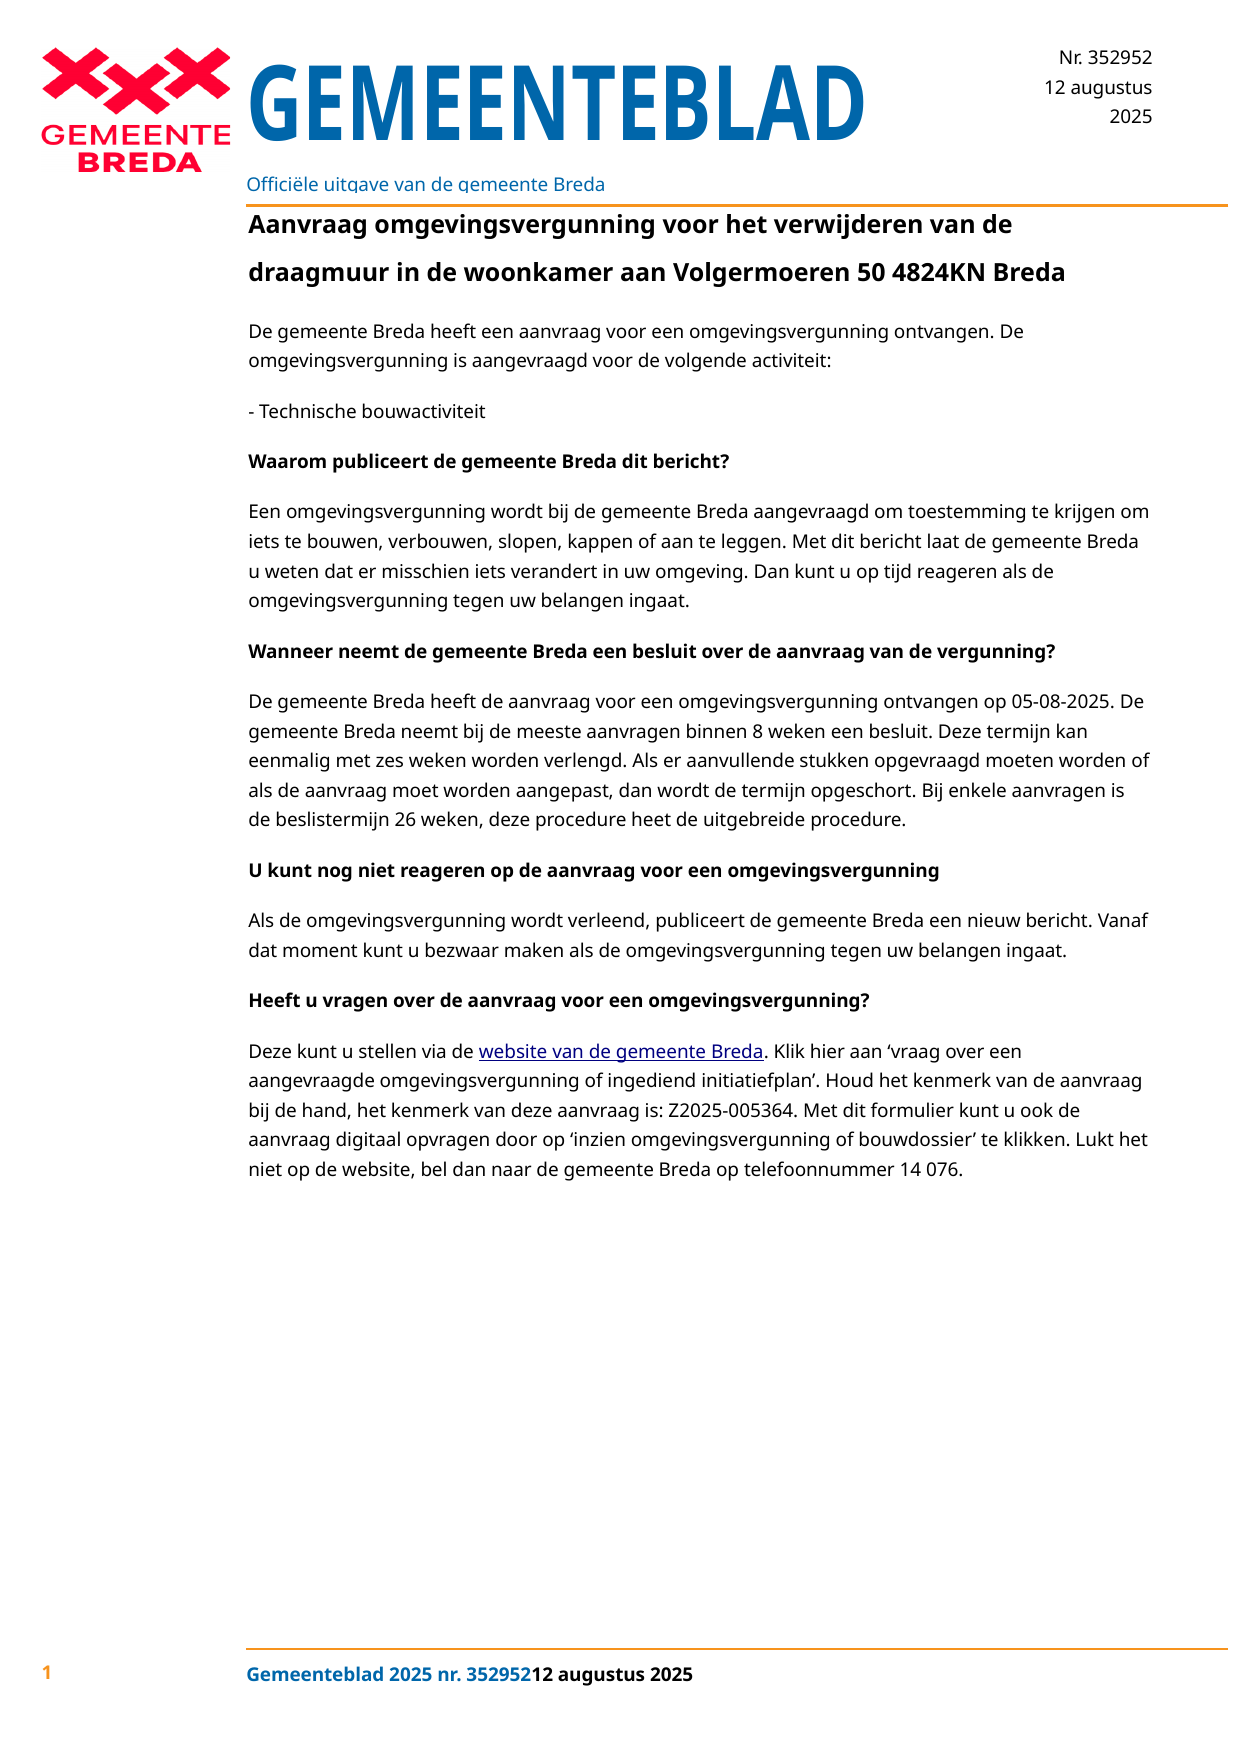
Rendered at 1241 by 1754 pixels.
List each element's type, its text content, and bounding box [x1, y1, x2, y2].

text Deze kunt u stellen via de website van de gemeente Breda. Klik hier aan ‘vraag over een aangevraagde omgevingsvergunning of ingediend initiatiefplan’. Houd het kenmerk van de aanvraag bij de hand, het kenmerk van deze aanvraag is: Z2025-005364. Met dit formulier kunt u ook de aanvraag digitaal opvragen door op ‘inzien omgevingsvergunning of bouwdossier’ te klikken. Lukt het niet op de website, bel dan naar de gemeente Breda op telefoonnummer 14 076. [248, 1038, 1152, 1182]
picture [41, 47, 231, 172]
text De gemeente Breda heeft een aanvraag voor een omgevingsvergunning ontvangen. De omgevingsvergunning is aangevraagd voor de volgende activiteit: [248, 318, 1152, 373]
text - Technische bouwactiviteit [248, 398, 1152, 424]
text Waarom publiceert de gemeente Breda dit bericht? [248, 448, 1152, 474]
text Als de omgevingsvergunning wordt verleend, publiceert de gemeente Breda een nieuw bericht. Vanaf dat moment kunt u bezwaar maken als de omgevingsvergunning tegen uw belangen ingaat. [248, 907, 1152, 963]
text De gemeente Breda heeft de aanvraag voor een omgevingsvergunning ontvangen op 05-08-2025. De gemeente Breda neemt bij de meeste aanvragen binnen 8 weken een besluit. Deze termijn kan eenmalig met zes weken worden verlengd. Als er aanvullende stukken opgevraagd moeten worden of als de aanvraag moet worden aangepast, dan wordt de termijn opgeschort. Bij enkele aanvragen is de beslistermijn 26 weken, deze procedure heet de uitgebreide procedure. [248, 688, 1152, 832]
text Aanvraag omgevingsvergunning voor het verwijderen van de draagmuur in de woonkamer aan Volgermoeren 50 4824KN Breda [248, 207, 1152, 288]
text Heeft u vragen over de aanvraag voor een omgevingsvergunning? [248, 987, 1152, 1013]
text Een omgevingsvergunning wordt bij de gemeente Breda aangevraagd om toestemming te krijgen om iets te bouwen, verbouwen, slopen, kappen of aan te leggen. Met dit bericht laat de gemeente Breda u weten dat er misschien iets verandert in uw omgeving. Dan kunt u op tijd reageren als de omgevingsvergunning tegen uw belangen ingaat. [248, 499, 1152, 613]
text Wanneer neemt de gemeente Breda een besluit over de aanvraag van de vergunning? [248, 638, 1152, 664]
text U kunt nog niet reageren op de aanvraag voor een omgevingsvergunning [248, 857, 1152, 883]
